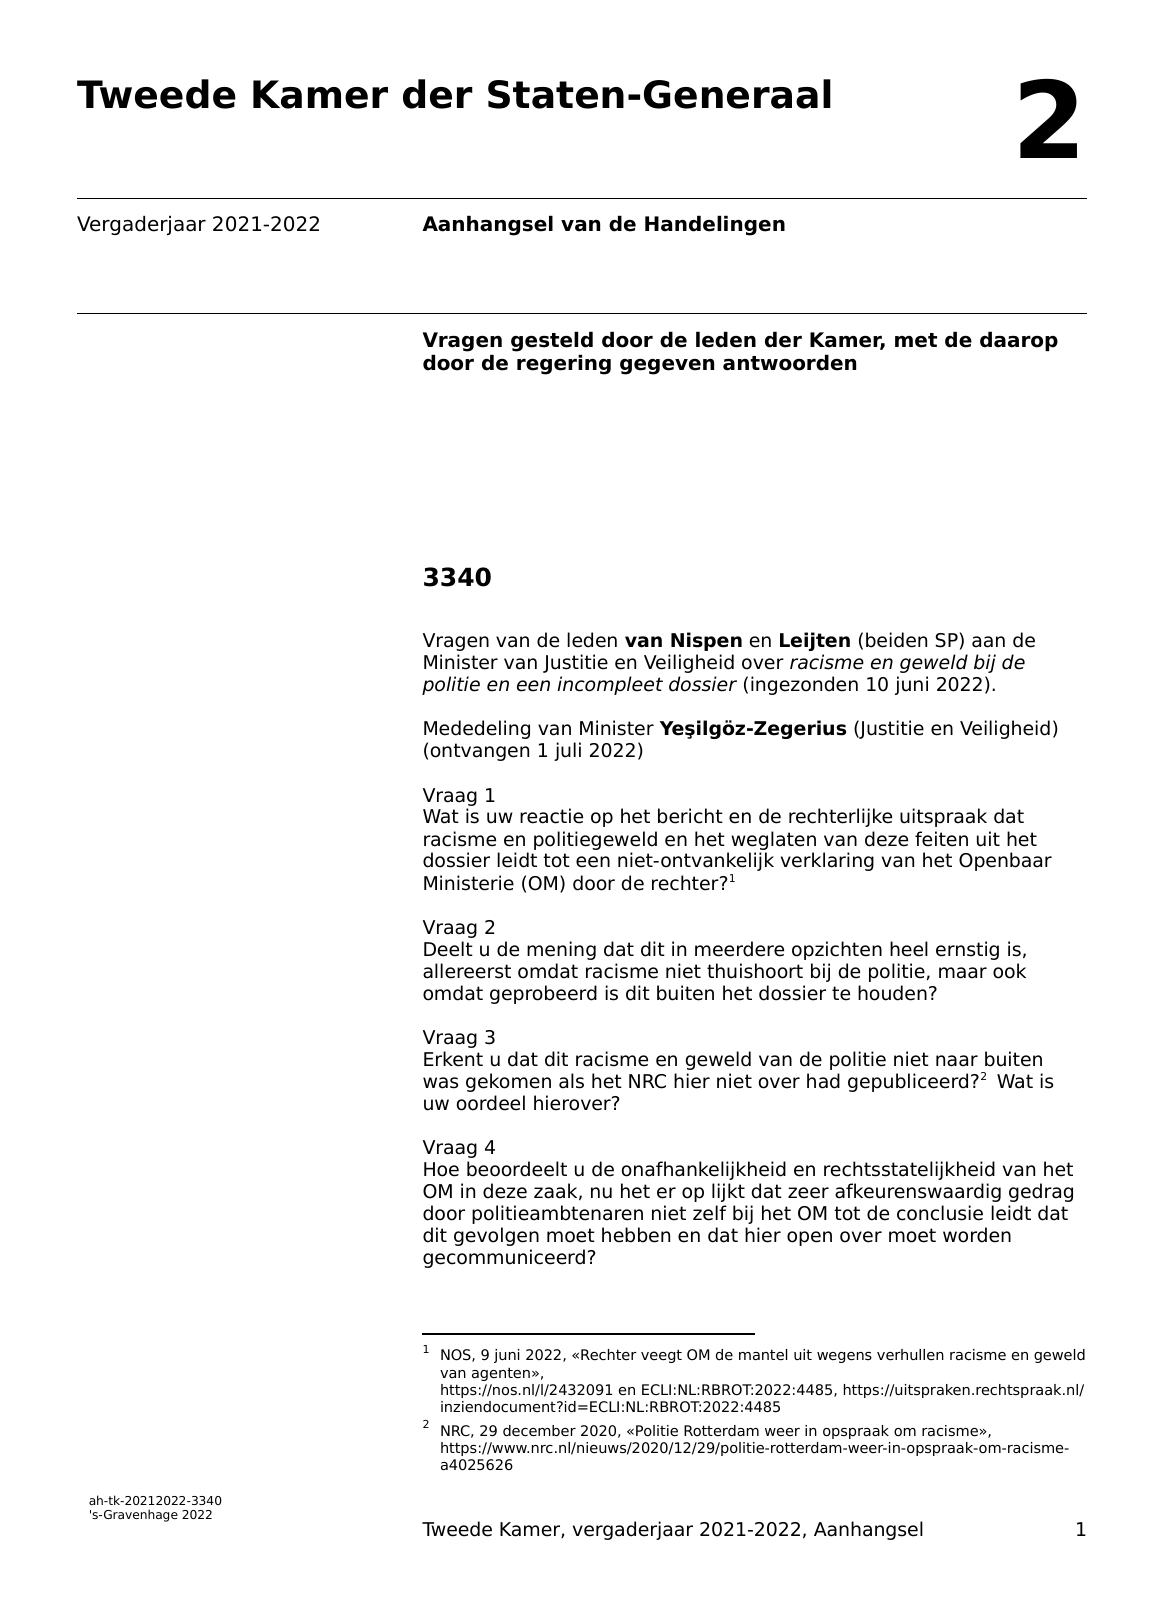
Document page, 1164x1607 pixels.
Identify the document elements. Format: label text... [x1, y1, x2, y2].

table_cell Vragen gesteld door de leden der Kamer, met de daarop door de regering gegeven antwoorden [422, 314, 1087, 375]
table_header 2 [886, 59, 1087, 198]
text Vraag 2 [422, 917, 1087, 938]
text Vragen van de leden van Nispen en Leijten (beiden SP) aan de Minister van Justitie en Veiligheid over racisme en geweld bij de politie en een incompleet dossier (ingezonden 10 juni 2022). [422, 630, 1087, 696]
text 's-Gravenhage 2022 [88, 1508, 323, 1522]
text Wat is uw reactie op het bericht en de rechterlijke uitspraak dat racisme en politiegeweld en het weglaten van deze feiten uit het dossier leidt tot een niet-ontvankelijk verklaring van het Openbaar Ministerie (OM) door de rechter? [422, 806, 1087, 894]
text Deelt u de mening dat dit in meerdere opzichten heel ernstig is, allereerst omdat racisme niet thuishoort bij de politie, maar ook omdat geprobeerd is dit buiten het dossier te houden? [422, 938, 1087, 1004]
table_cell Vergaderjaar 2021-2022 [77, 199, 422, 313]
table_cell [77, 314, 422, 375]
text Hoe beoordeelt u de onafhankelijkheid en rechtsstatelijkheid van het OM in deze zaak, nu het er op lijkt dat zeer afkeurenswaardig gedrag door politieambtenaren niet zelf bij het OM tot de conclusie leidt dat dit gevolgen moet hebben en dat hier open over moet worden gecommuniceerd? [422, 1159, 1087, 1269]
text Vraag 1 [422, 784, 1087, 806]
text ah-tk-20212022-3340 [88, 1494, 323, 1508]
text NOS, 9 juni 2022, «Rechter veegt OM de mantel uit wegens verhullen racisme en geweld van agenten», https://nos.nl/l/2432091 en ECLI:NL:RBROT:2022:4485, https://uitspraken.rechtspraak.nl/inziendocument?id=ECLI:NL:RBROT:2022:4485 [422, 1343, 1087, 1416]
table_cell Aanhangsel van de Handelingen [422, 199, 1087, 313]
text Erkent u dat dit racisme en geweld van de politie niet naar buiten was gekomen als het NRC hier niet over had gepubliceerd? Wat is uw oordeel hierover? [422, 1049, 1087, 1114]
text Mededeling van Minister Yeşilgöz-Zegerius (Justitie en Veiligheid) (ontvangen 1 juli 2022) [422, 718, 1087, 762]
text Vraag 4 [422, 1137, 1087, 1159]
text Vraag 3 [422, 1027, 1087, 1049]
text NRC, 29 december 2020, «Politie Rotterdam weer in opspraak om racisme», https://www.nrc.nl/nieuws/2020/12/29/politie-rotterdam-weer-in-opspraak-om-racisme-a4025626 [422, 1418, 1087, 1474]
text 3340 [422, 563, 1087, 592]
table_header Tweede Kamer der Staten-Generaal [77, 59, 886, 198]
